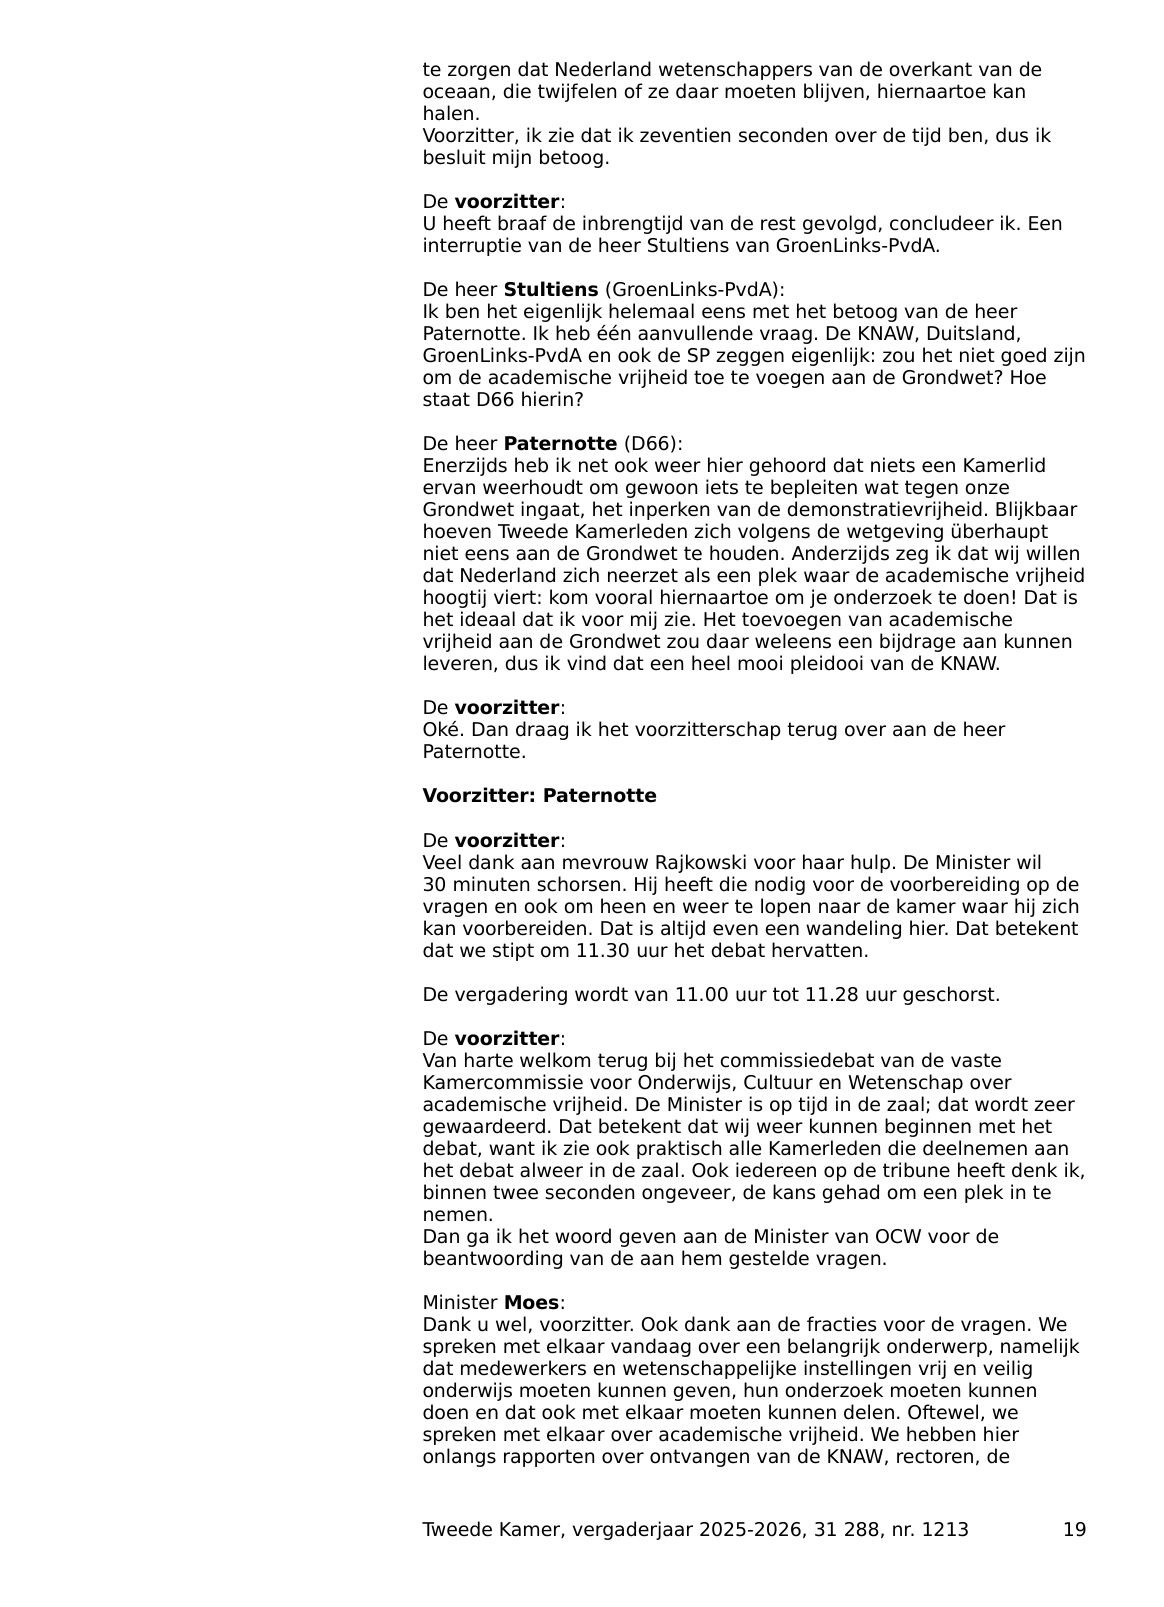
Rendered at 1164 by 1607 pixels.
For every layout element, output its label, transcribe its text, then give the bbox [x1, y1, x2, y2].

text Enerzijds heb ik net ook weer hier gehoord dat niets een Kamerlid ervan weerhoudt om gewoon iets te bepleiten wat tegen onze Grondwet ingaat, het inperken van de demonstratievrijheid. Blijkbaar hoeven Tweede Kamerleden zich volgens de wetgeving überhaupt niet eens aan de Grondwet te houden. Anderzijds zeg ik dat wij willen dat Nederland zich neerzet als een plek waar de academische vrijheid hoogtij viert: kom vooral hiernaartoe om je onderzoek te doen! Dat is het ideaal dat ik voor mij zie. Het toevoegen van academische vrijheid aan de Grondwet zou daar weleens een bijdrage aan kunnen leveren, dus ik vind dat een heel mooi pleidooi van de KNAW. [422, 455, 1087, 675]
text Oké. Dan draag ik het voorzitterschap terug over aan de heer Paternotte. [422, 719, 1087, 763]
text De voorzitter: [422, 697, 1087, 719]
text Voorzitter, ik zie dat ik zeventien seconden over de tijd ben, dus ik besluit mijn betoog. [422, 125, 1087, 169]
text Dank u wel, voorzitter. Ook dank aan de fracties voor de vragen. We spreken met elkaar vandaag over een belangrijk onderwerp, namelijk dat medewerkers en wetenschappelijke instellingen vrij en veilig onderwijs moeten kunnen geven, hun onderzoek moeten kunnen doen en dat ook met elkaar moeten kunnen delen. Oftewel, we spreken met elkaar over academische vrijheid. We hebben hier onlangs rapporten over ontvangen van de KNAW, rectoren, de [422, 1314, 1087, 1468]
text De voorzitter: [422, 829, 1087, 852]
text Veel dank aan mevrouw Rajkowski voor haar hulp. De Minister wil 30 minuten schorsen. Hij heeft die nodig voor de voorbereiding op de vragen en ook om heen en weer te lopen naar de kamer waar hij zich kan voorbereiden. Dat is altijd even een wandeling hier. Dat betekent dat we stipt om 11.30 uur het debat hervatten. [422, 852, 1087, 961]
text Ik ben het eigenlijk helemaal eens met het betoog van de heer Paternotte. Ik heb één aanvullende vraag. De KNAW, Duitsland, GroenLinks-PvdA en ook de SP zeggen eigenlijk: zou het niet goed zijn om de academische vrijheid toe te voegen aan de Grondwet? Hoe staat D66 hierin? [422, 301, 1087, 411]
text De voorzitter: [422, 1028, 1087, 1050]
text De heer Stultiens (GroenLinks-PvdA): [422, 279, 1087, 301]
text De heer Paternotte (D66): [422, 433, 1087, 455]
text te zorgen dat Nederland wetenschappers van de overkant van de oceaan, die twijfelen of ze daar moeten blijven, hiernaartoe kan halen. [422, 59, 1087, 125]
text De vergadering wordt van 11.00 uur tot 11.28 uur geschorst. [422, 984, 1087, 1006]
text De voorzitter: [422, 191, 1087, 213]
text Van harte welkom terug bij het commissiedebat van de vaste Kamercommissie voor Onderwijs, Cultuur en Wetenschap over academische vrijheid. De Minister is op tijd in de zaal; dat wordt zeer gewaardeerd. Dat betekent dat wij weer kunnen beginnen met het debat, want ik zie ook praktisch alle Kamerleden die deelnemen aan het debat alweer in de zaal. Ook iedereen op de tribune heeft denk ik, binnen twee seconden ongeveer, de kans gehad om een plek in te nemen. [422, 1050, 1087, 1226]
text U heeft braaf de inbrengtijd van de rest gevolgd, concludeer ik. Een interruptie van de heer Stultiens van GroenLinks-PvdA. [422, 213, 1087, 257]
text Minister Moes: [422, 1292, 1087, 1314]
text Voorzitter: Paternotte [422, 785, 1087, 807]
text Dan ga ik het woord geven aan de Minister van OCW voor de beantwoording van de aan hem gestelde vragen. [422, 1226, 1087, 1269]
